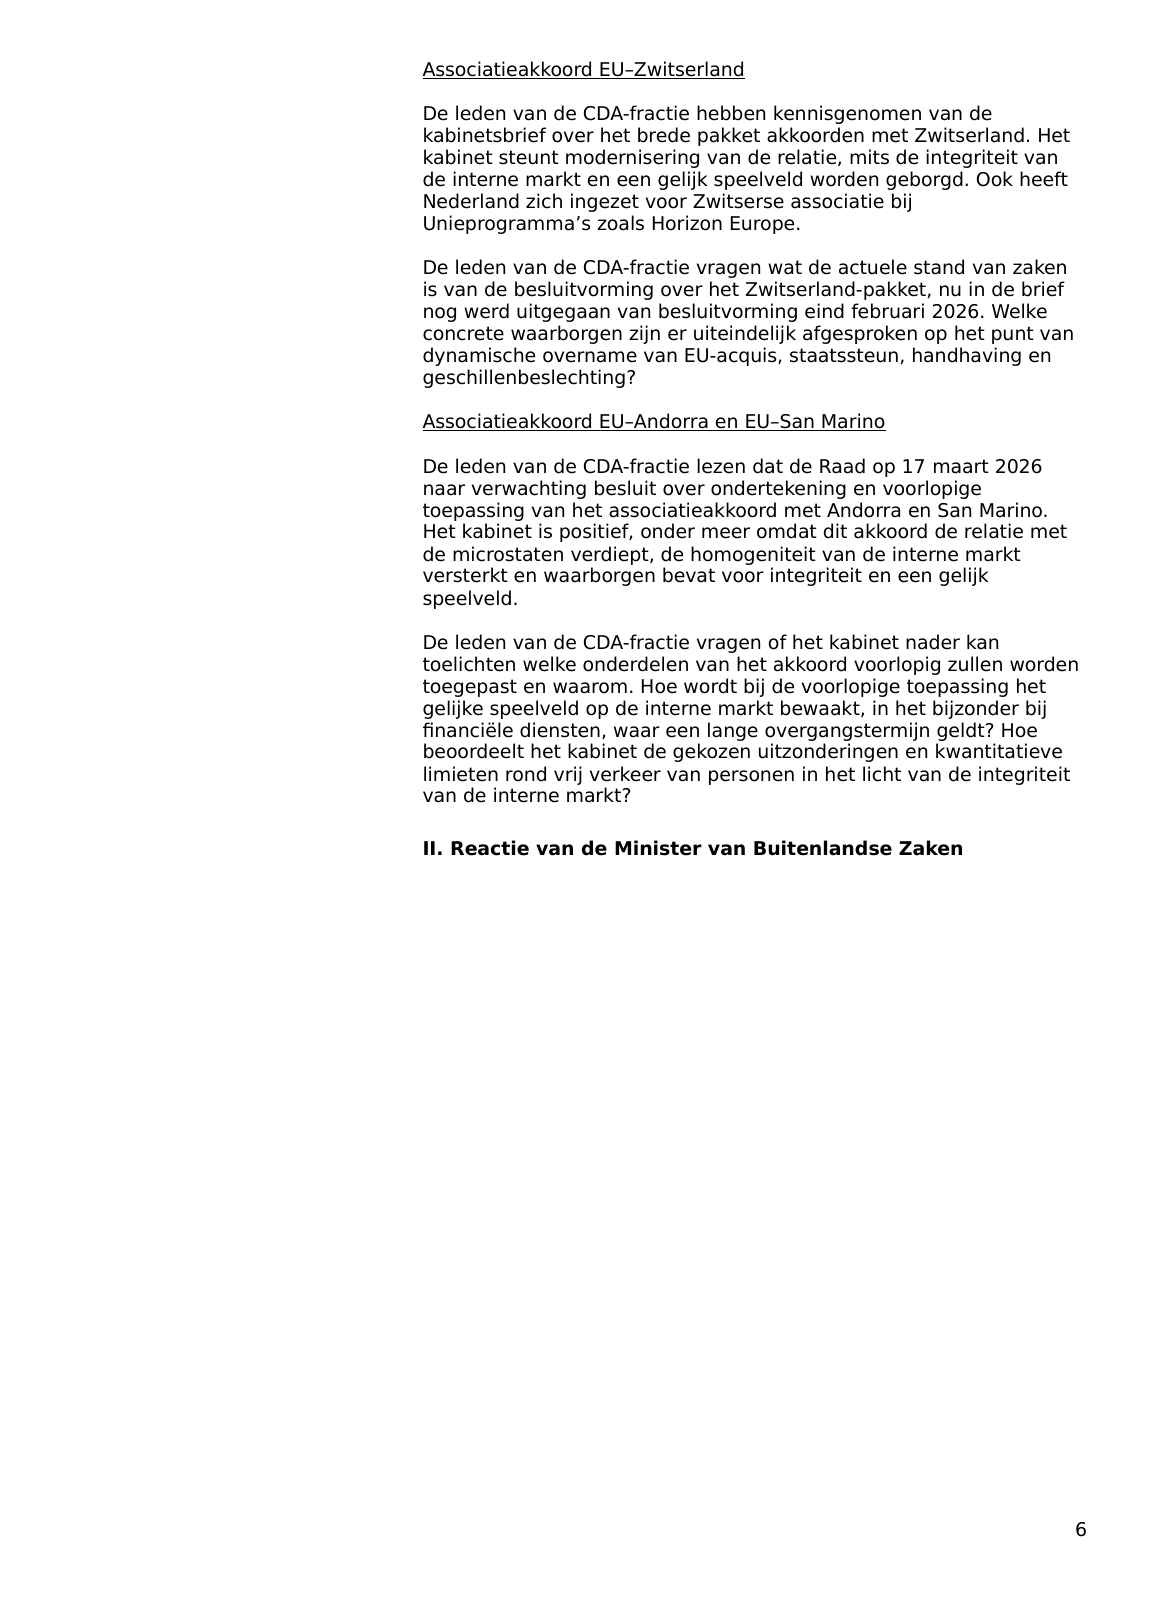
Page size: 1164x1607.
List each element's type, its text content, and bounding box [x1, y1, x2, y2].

text De leden van de CDA-fractie vragen wat de actuele stand van zaken is van de besluitvorming over het Zwitserland-pakket, nu in de brief nog werd uitgegaan van besluitvorming eind februari 2026. Welke concrete waarborgen zijn er uiteindelijk afgesproken op het punt van dynamische overname van EU-acquis, staatssteun, handhaving en geschillenbeslechting? [422, 257, 1087, 389]
subtitle II. Reactie van de Minister van Buitenlandse Zaken [422, 837, 1087, 859]
text De leden van de CDA-fractie vragen of het kabinet nader kan toelichten welke onderdelen van het akkoord voorlopig zullen worden toegepast en waarom. Hoe wordt bij de voorlopige toepassing het gelijke speelveld op de interne markt bewaakt, in het bijzonder bij financiële diensten, waar een lange overgangstermijn geldt? Hoe beoordeelt het kabinet de gekozen uitzonderingen en kwantitatieve limieten rond vrij verkeer van personen in het licht van de integriteit van de interne markt? [422, 632, 1087, 807]
text De leden van de CDA-fractie hebben kennisgenomen van de kabinetsbrief over het brede pakket akkoorden met Zwitserland. Het kabinet steunt modernisering van de relatie, mits de integriteit van de interne markt en een gelijk speelveld worden geborgd. Ook heeft Nederland zich ingezet voor Zwitserse associatie bij Unieprogramma’s zoals Horizon Europe. [422, 103, 1087, 235]
subtitle Associatieakkoord EU–Zwitserland [422, 59, 1087, 81]
text De leden van de CDA-fractie lezen dat de Raad op 17 maart 2026 naar verwachting besluit over ondertekening en voorlopige toepassing van het associatieakkoord met Andorra en San Marino. Het kabinet is positief, onder meer omdat dit akkoord de relatie met de microstaten verdiept, de homogeniteit van de interne markt versterkt en waarborgen bevat voor integriteit en een gelijk speelveld. [422, 456, 1087, 609]
subtitle Associatieakkoord EU–Andorra en EU–San Marino [422, 411, 1087, 433]
